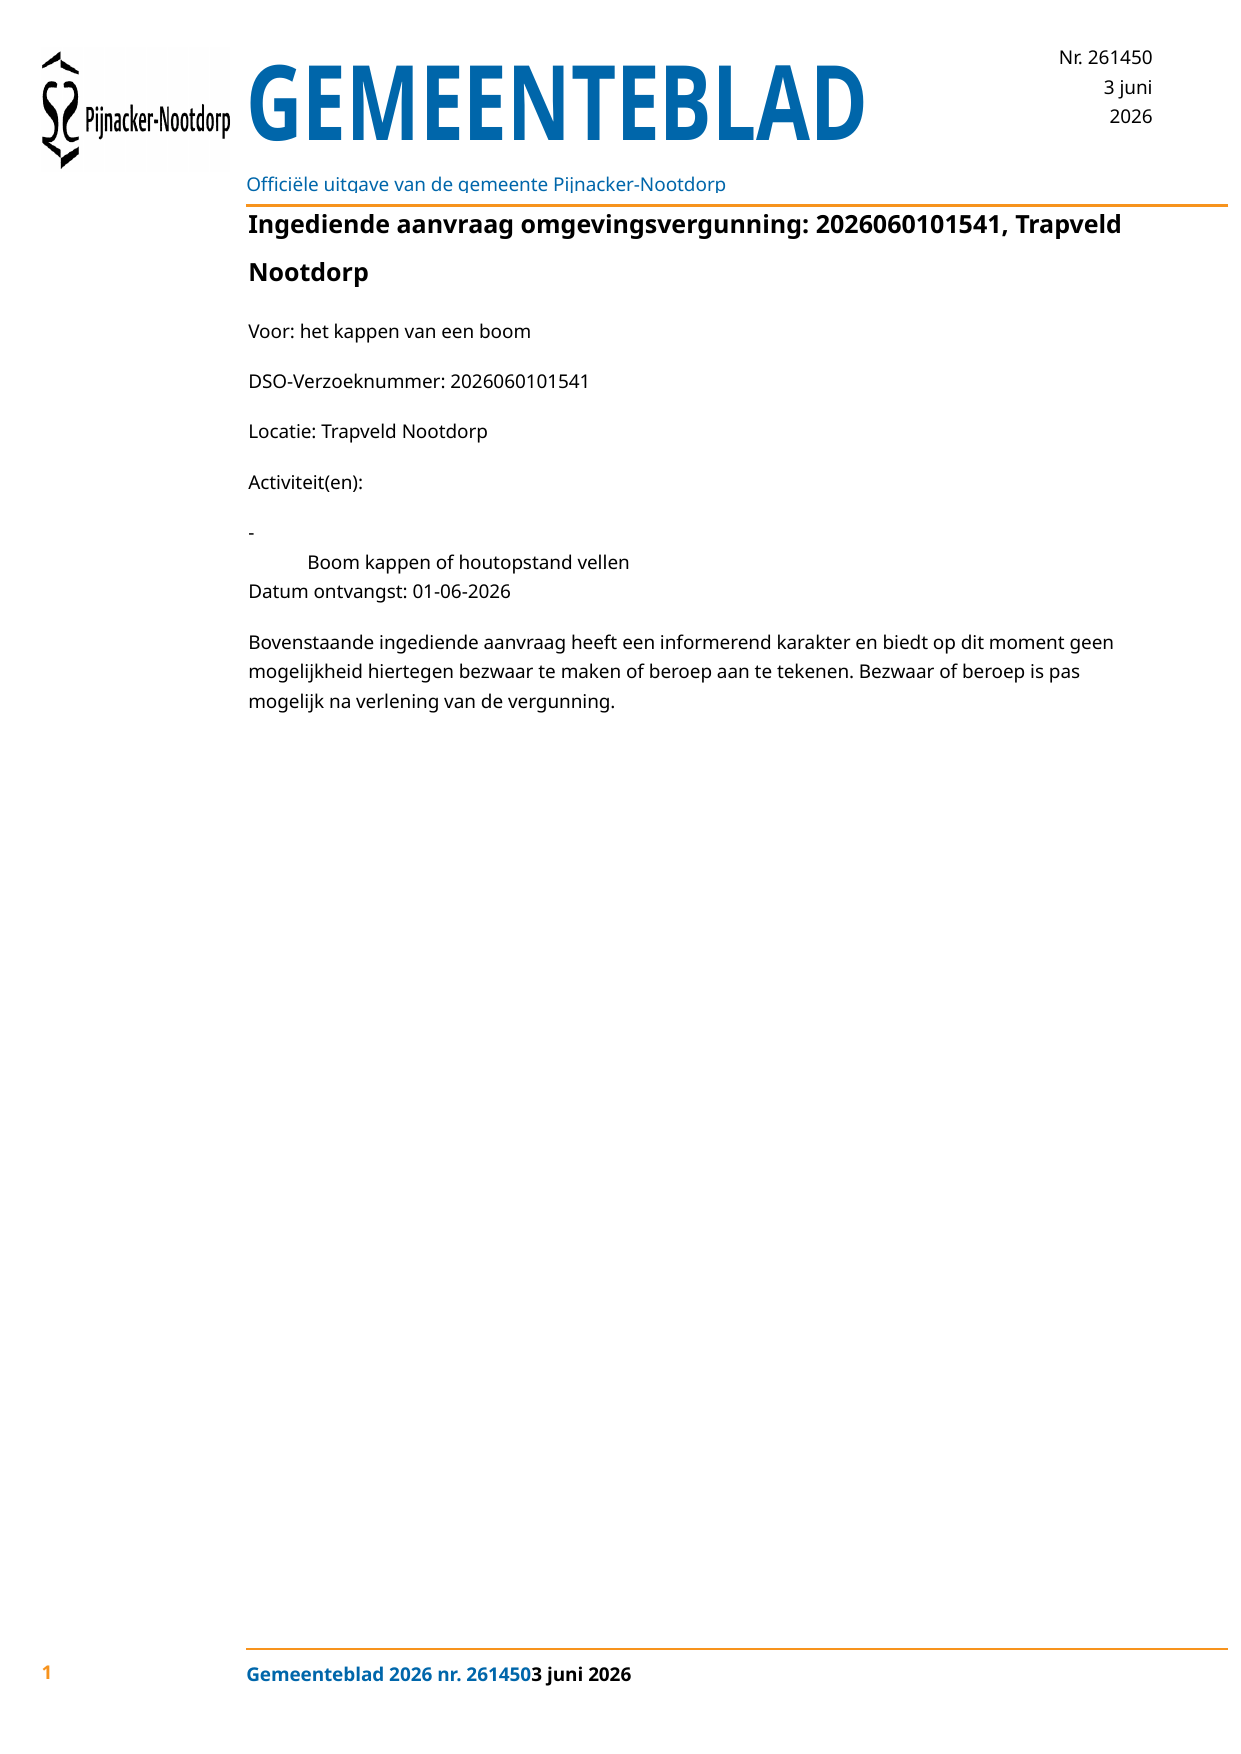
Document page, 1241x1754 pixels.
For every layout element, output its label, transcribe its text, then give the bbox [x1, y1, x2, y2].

picture [41, 47, 231, 172]
text DSO-Verzoeknummer: 2026060101541 [248, 368, 1152, 394]
text Bovenstaande ingediende aanvraag heeft een informerend karakter en biedt op dit moment geen mogelijkheid hiertegen bezwaar te maken of beroep aan te tekenen. Bezwaar of beroep is pas mogelijk na verlening van de vergunning. [248, 629, 1152, 714]
text Datum ontvangst: 01-06-2026 [248, 579, 1152, 604]
list Boom kappen of houtopstand vellen [248, 549, 1152, 575]
text Locatie: Trapveld Nootdorp [248, 419, 1152, 444]
text Activiteit(en): [248, 469, 1152, 495]
text Voor: het kappen van een boom [248, 318, 1152, 344]
text Ingediende aanvraag omgevingsvergunning: 2026060101541, Trapveld Nootdorp [248, 207, 1152, 288]
